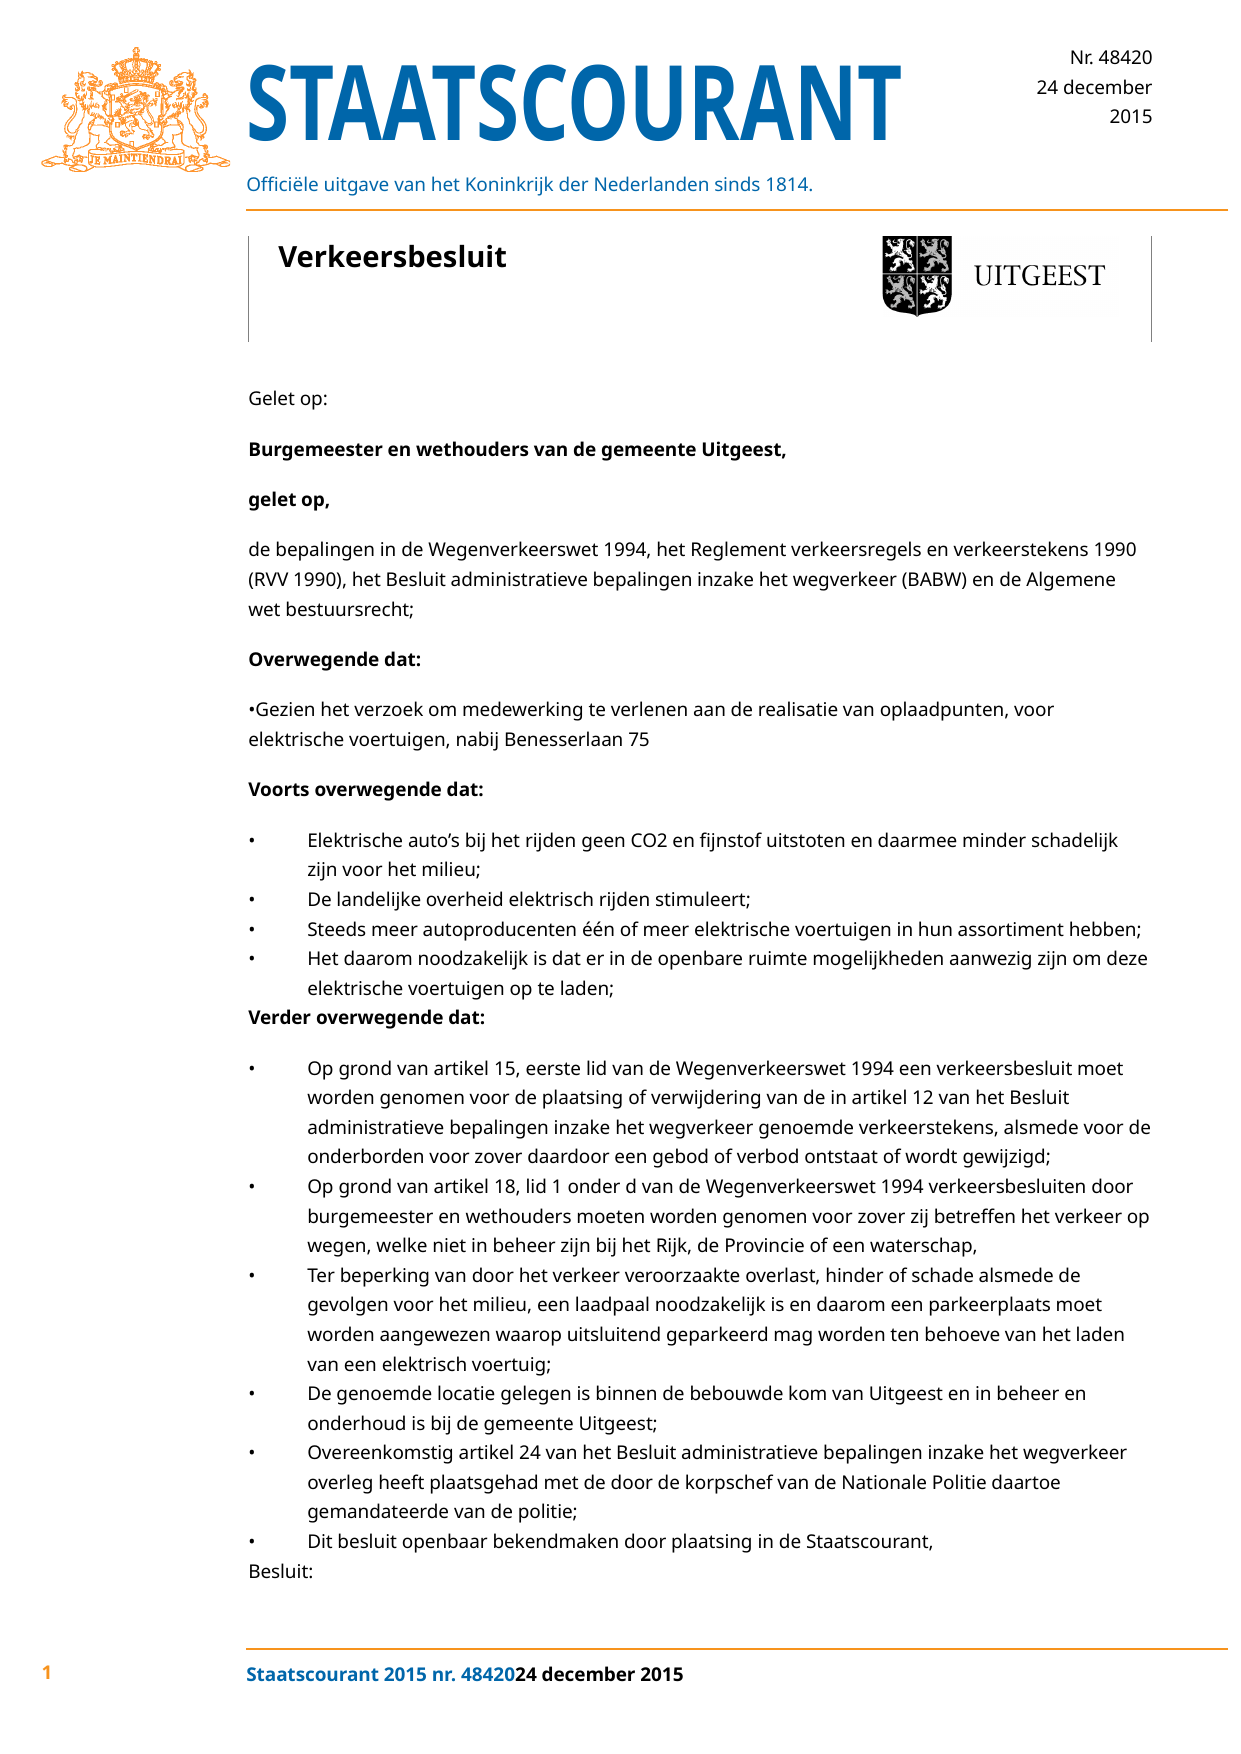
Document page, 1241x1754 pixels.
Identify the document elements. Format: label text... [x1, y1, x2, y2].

list Steeds meer autoproducenten één of meer elektrische voertuigen in hun assortiment hebben; [248, 916, 1152, 942]
text Verder overwegende dat: [248, 1004, 1152, 1030]
list Het daarom noodzakelijk is dat er in de openbare ruimte mogelijkheden aanwezig zijn om deze elektrische voertuigen op te laden; [248, 945, 1152, 1001]
text gelet op, [248, 486, 1152, 512]
picture [41, 47, 231, 172]
text Overwegende dat: [248, 646, 1152, 672]
text de bepalingen in de Wegenverkeerswet 1994, het Reglement verkeersregels en verkeerstekens 1990 (RVV 1990), het Besluit administratieve bepalingen inzake het wegverkeer (BABW) en de Algemene wet bestuursrecht; [248, 537, 1152, 622]
table_header Verkeersbesluit [249, 236, 850, 342]
list Ter beperking van door het verkeer veroorzaakte overlast, hinder of schade alsmede de gevolgen voor het milieu, een laadpaal noodzakelijk is en daarom een parkeerplaats moet worden aangewezen waarop uitsluitend geparkeerd mag worden ten behoeve van het laden van een elektrisch voertuig; [248, 1262, 1152, 1377]
list De landelijke overheid elektrisch rijden stimuleert; [248, 886, 1152, 912]
list Op grond van artikel 18, lid 1 onder d van de Wegenverkeerswet 1994 verkeersbesluiten door burgemeester en wethouders moeten worden genomen voor zover zij betreffen het verkeer op wegen, welke niet in beheer zijn bij het Rijk, de Provincie of een waterschap, [248, 1173, 1152, 1258]
list Overeenkomstig artikel 24 van het Besluit administratieve bepalingen inzake het wegverkeer overleg heeft plaatsgehad met de door de korpschef van de Nationale Politie daartoe gemandateerde van de politie; [248, 1439, 1152, 1524]
list Elektrische auto’s bij het rijden geen CO2 en fijnstof uitstoten en daarmee minder schadelijk zijn voor het milieu; [248, 827, 1152, 882]
list Dit besluit openbaar bekendmaken door plaatsing in de Staatscourant, [248, 1528, 1152, 1554]
list Op grond van artikel 15, eerste lid van de Wegenverkeerswet 1994 een verkeersbesluit moet worden genomen voor de plaatsing of verwijdering van de in artikel 12 van het Besluit administratieve bepalingen inzake het wegverkeer genoemde verkeerstekens, alsmede voor de onderborden voor zover daardoor een gebod of verbod ontstaat of wordt gewijzigd; [248, 1055, 1152, 1169]
text Burgemeester en wethouders van de gemeente Uitgeest, [248, 436, 1152, 462]
picture [882, 236, 1119, 317]
text •Gezien het verzoek om medewerking te verlenen aan de realisatie van oplaadpunten, voor elektrische voertuigen, nabij Benesserlaan 75 [248, 697, 1152, 752]
text Besluit: [248, 1558, 1152, 1584]
list De genoemde locatie gelegen is binnen de bebouwde kom van Uitgeest en in beheer en onderhoud is bij de gemeente Uitgeest; [248, 1380, 1152, 1436]
text Gelet op: [248, 385, 1152, 411]
text Voorts overwegende dat: [248, 777, 1152, 802]
table_header [850, 236, 1151, 342]
